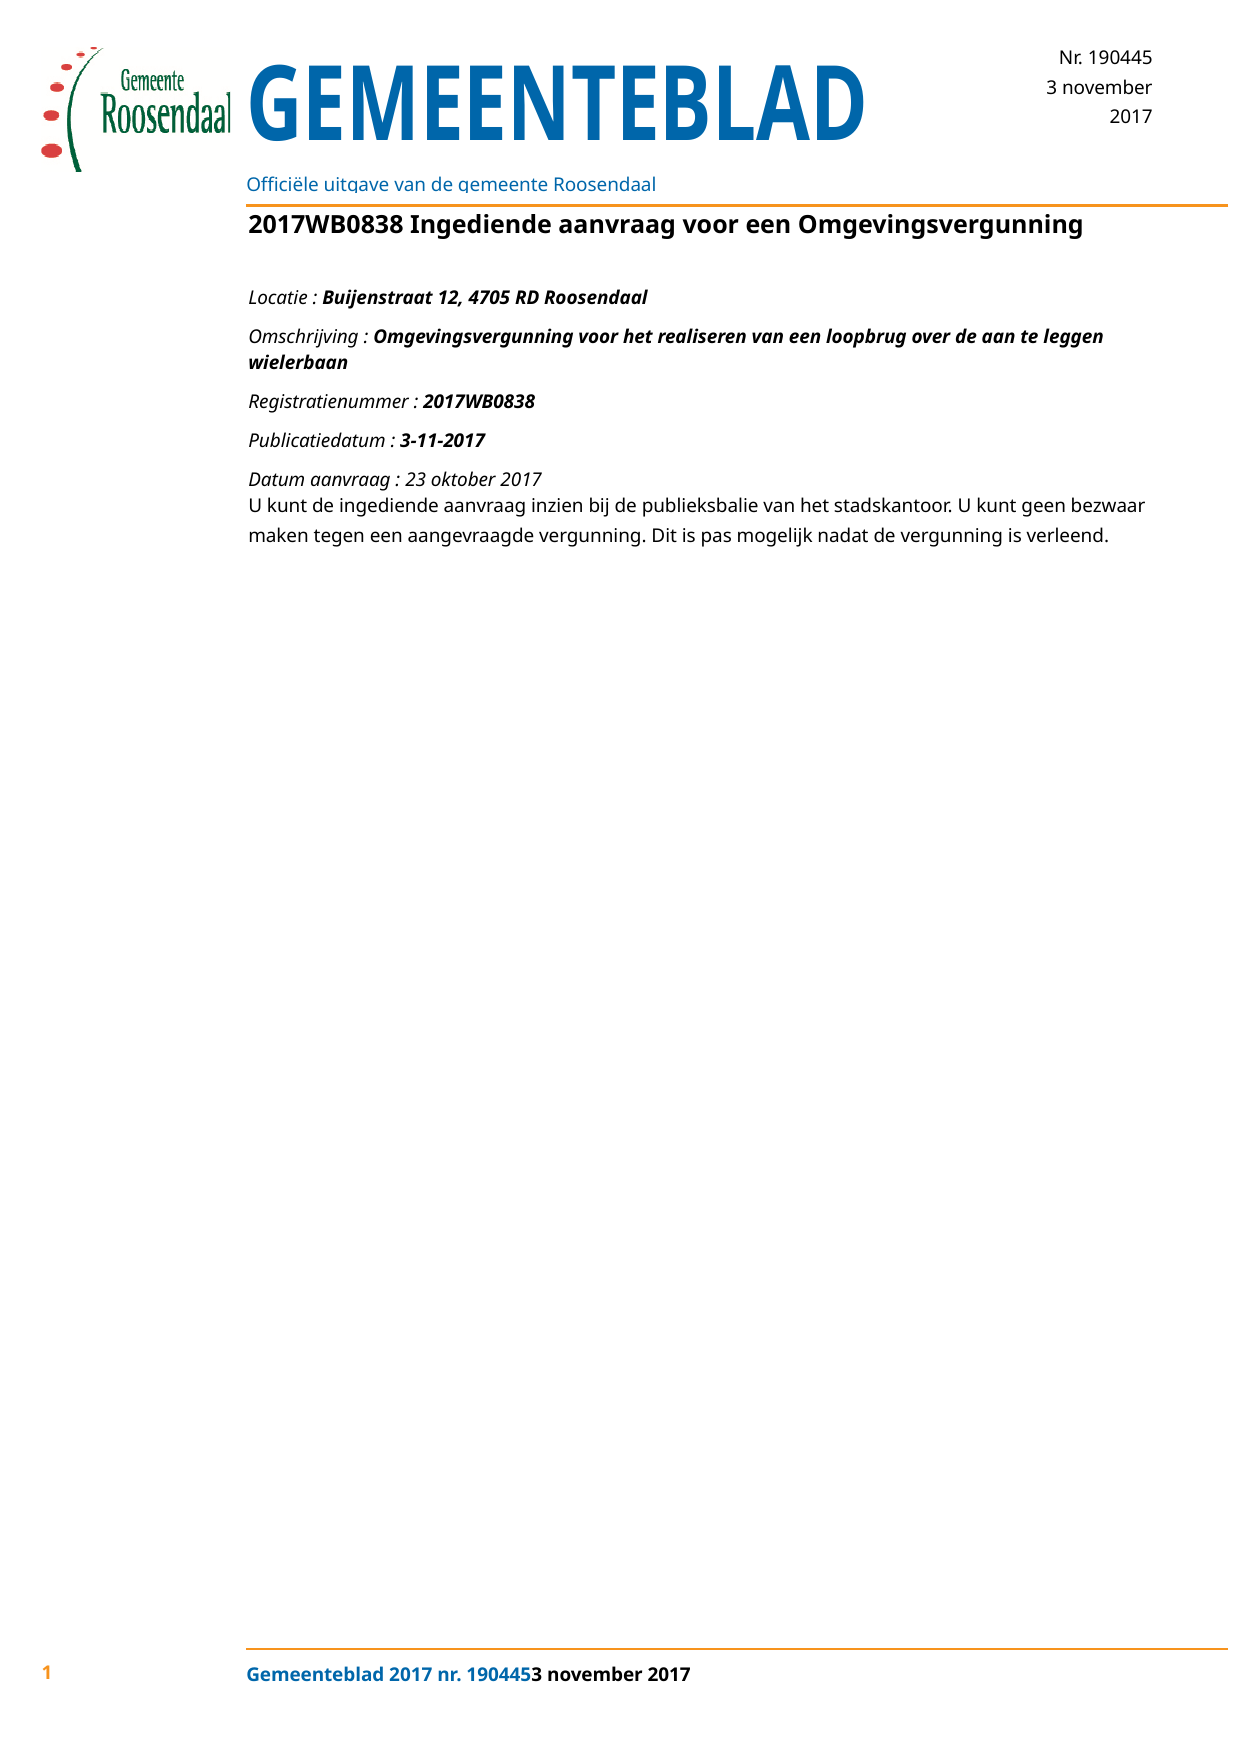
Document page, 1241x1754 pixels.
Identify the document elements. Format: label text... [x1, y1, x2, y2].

text Omschrijving : Omgevingsvergunning voor het realiseren van een loopbrug over de aan te leggen wielerbaan [248, 323, 1152, 374]
text 2017WB0838 Ingediende aanvraag voor een Omgevingsvergunning [248, 207, 1152, 241]
picture [41, 47, 231, 172]
text Locatie : Buijenstraat 12, 4705 RD Roosendaal [248, 284, 1152, 309]
text Datum aanvraag : 23 oktober 2017 [248, 467, 1152, 492]
text Registratienummer : 2017WB0838 [248, 388, 1152, 414]
text Publicatiedatum : 3-11-2017 [248, 427, 1152, 453]
text U kunt de ingediende aanvraag inzien bij de publieksbalie van het stadskantoor. U kunt geen bezwaar maken tegen een aangevraagde vergunning. Dit is pas mogelijk nadat de vergunning is verleend. [248, 492, 1152, 548]
